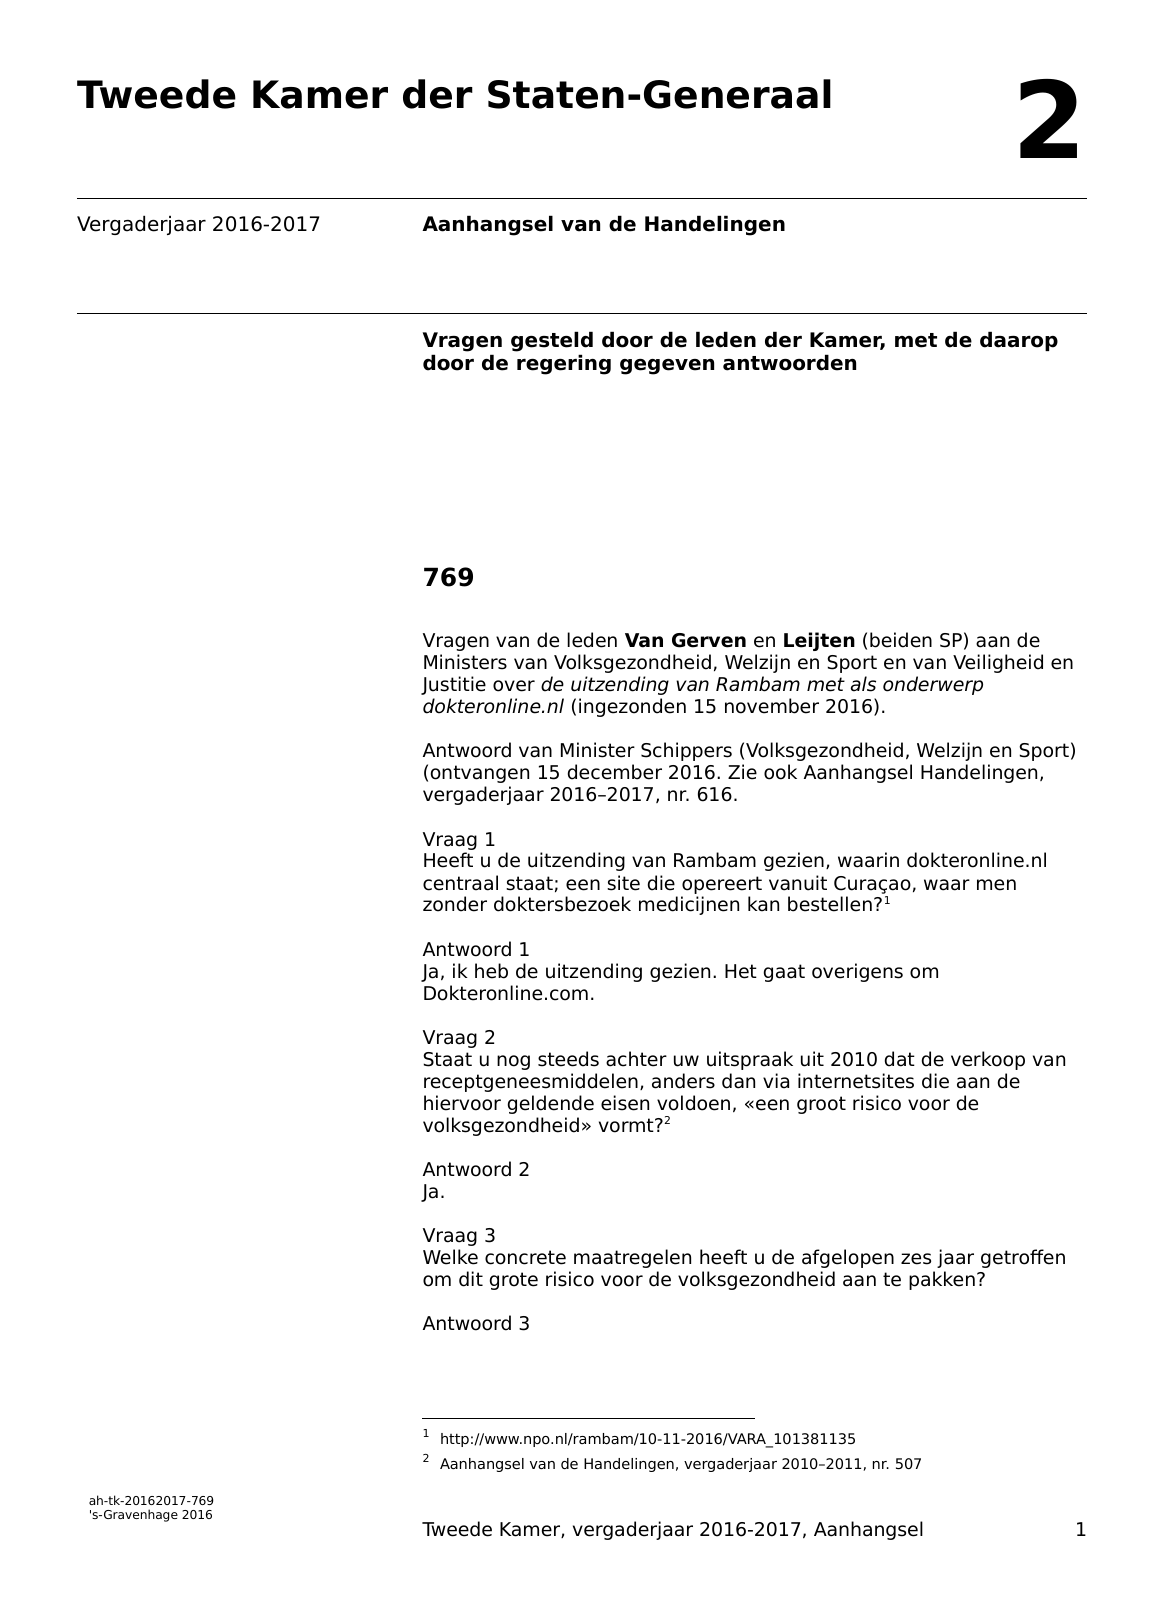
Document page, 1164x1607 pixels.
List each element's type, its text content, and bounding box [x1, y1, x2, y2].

text Aanhangsel van de Handelingen, vergaderjaar 2010–2011, nr. 507 [422, 1452, 1087, 1474]
text 769 [422, 563, 1087, 592]
table_header Tweede Kamer der Staten-Generaal [77, 59, 886, 198]
text Vraag 3 [422, 1225, 1087, 1247]
table_cell [77, 314, 422, 375]
text Vragen van de leden Van Gerven en Leijten (beiden SP) aan de Ministers van Volksgezondheid, Welzijn en Sport en van Veiligheid en Justitie over de uitzending van Rambam met als onderwerp dokteronline.nl (ingezonden 15 november 2016). [422, 630, 1087, 718]
text Ja, ik heb de uitzending gezien. Het gaat overigens om Dokteronline.com. [422, 961, 1087, 1004]
text Vraag 1 [422, 828, 1087, 850]
text Heeft u de uitzending van Rambam gezien, waarin dokteronline.nl centraal staat; een site die opereert vanuit Curaçao, waar men zonder doktersbezoek medicijnen kan bestellen? [422, 850, 1087, 916]
text Welke concrete maatregelen heeft u de afgelopen zes jaar getroffen om dit grote risico voor de volksgezondheid aan te pakken? [422, 1247, 1087, 1291]
text Antwoord van Minister Schippers (Volksgezondheid, Welzijn en Sport) (ontvangen 15 december 2016. Zie ook Aanhangsel Handelingen, vergaderjaar 2016–2017, nr. 616. [422, 740, 1087, 806]
text Antwoord 3 [422, 1313, 1087, 1335]
text Antwoord 2 [422, 1159, 1087, 1181]
text Antwoord 1 [422, 938, 1087, 961]
table_cell Vragen gesteld door de leden der Kamer, met de daarop door de regering gegeven antwoorden [422, 314, 1087, 375]
table_header 2 [886, 59, 1087, 198]
text http://www.npo.nl/rambam/10-11-2016/VARA_101381135 [422, 1427, 1087, 1449]
table_cell Aanhangsel van de Handelingen [422, 199, 1087, 313]
text 's-Gravenhage 2016 [88, 1508, 323, 1522]
table_cell Vergaderjaar 2016-2017 [77, 199, 422, 313]
text ah-tk-20162017-769 [88, 1494, 323, 1508]
text Vraag 2 [422, 1027, 1087, 1049]
text Ja. [422, 1181, 1087, 1203]
text Staat u nog steeds achter uw uitspraak uit 2010 dat de verkoop van receptgeneesmiddelen, anders dan via internetsites die aan de hiervoor geldende eisen voldoen, «een groot risico voor de volksgezondheid» vormt? [422, 1049, 1087, 1137]
